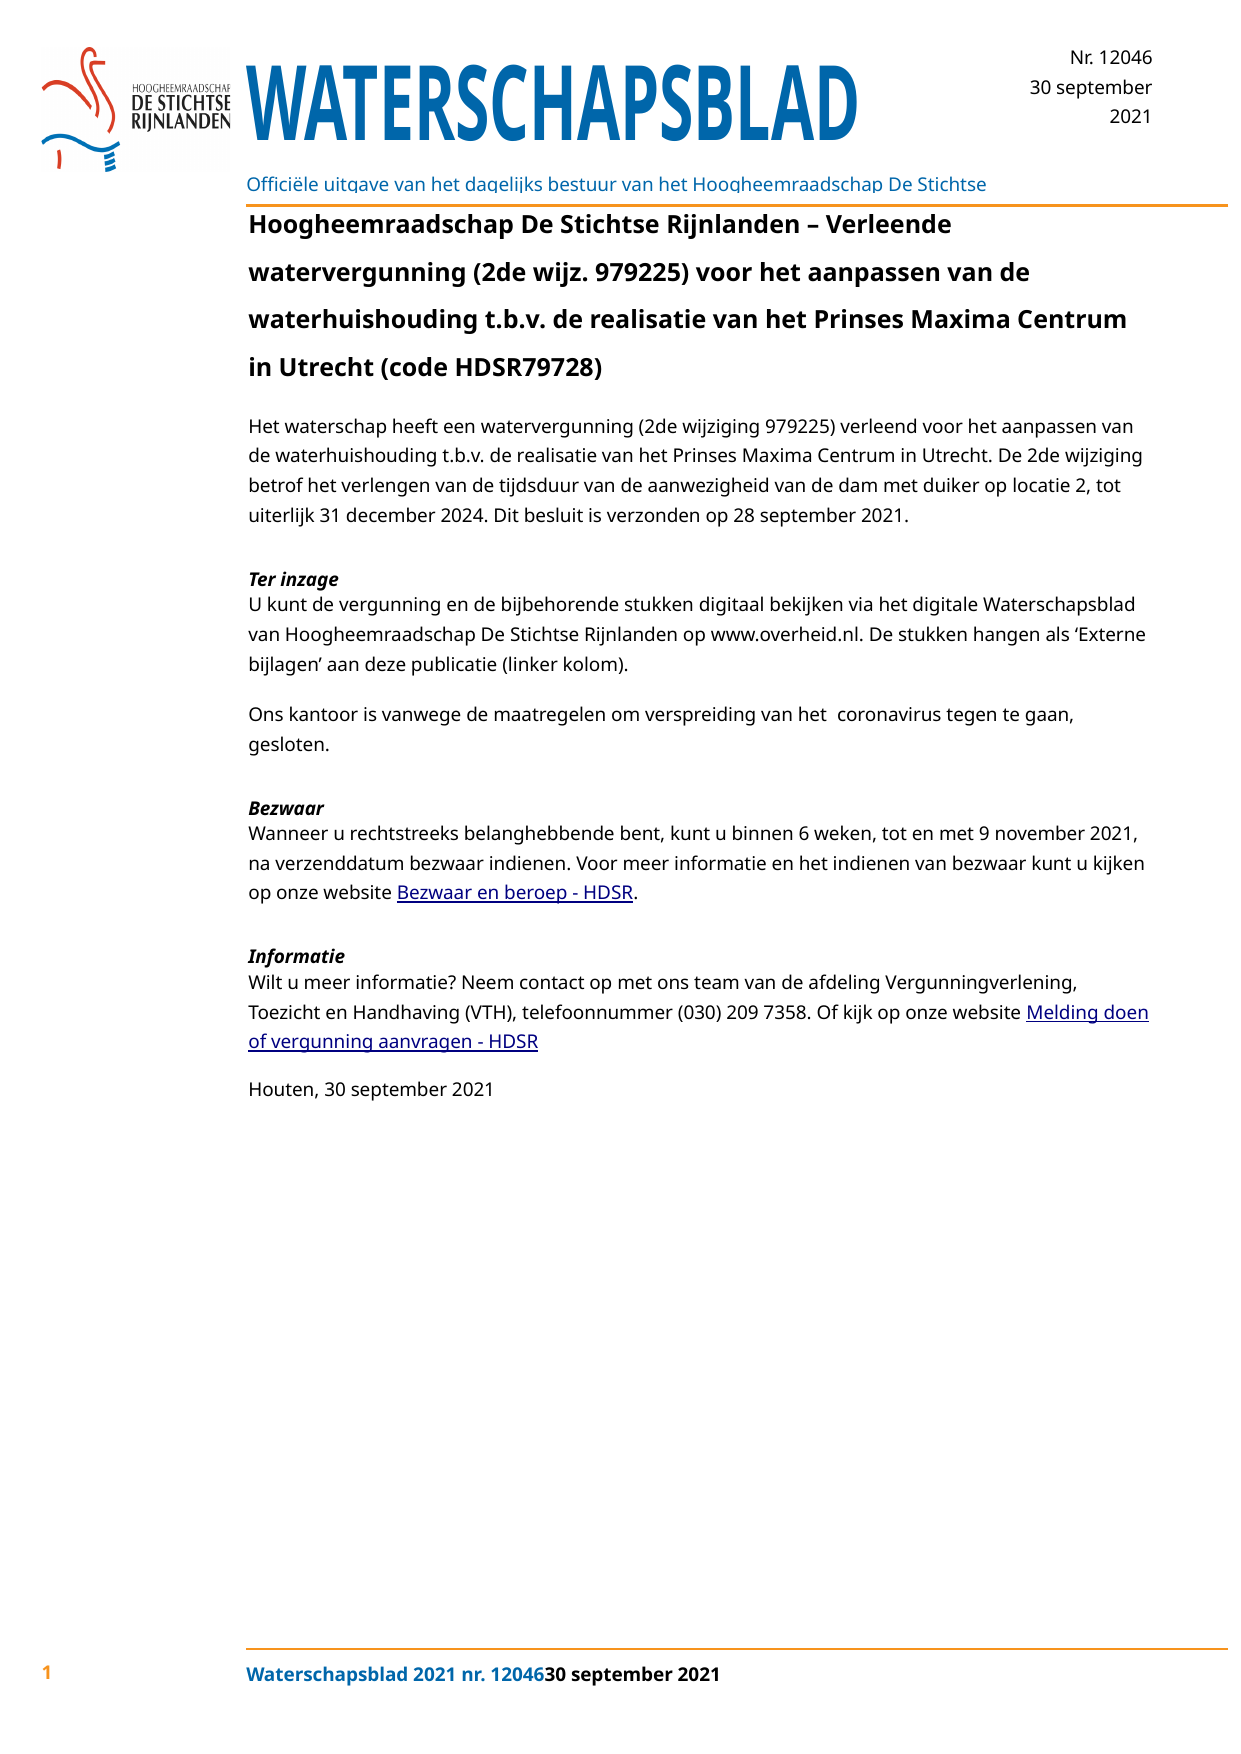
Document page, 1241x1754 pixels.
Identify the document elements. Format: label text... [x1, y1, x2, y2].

text Hoogheemraadschap De Stichtse Rijnlanden – Verleende watervergunning (2de wijz. 979225) voor het aanpassen van de waterhuishouding t.b.v. de realisatie van het Prinses Maxima Centrum in Utrecht (code HDSR79728) [248, 207, 1152, 384]
text Ter inzage [248, 566, 1152, 592]
text Wanneer u rechtstreeks belanghebbende bent, kunt u binnen 6 weken, tot en met 9 november 2021, na verzenddatum bezwaar indienen. Voor meer informatie en het indienen van bezwaar kunt u kijken op onze website Bezwaar en beroep - HDSR. [248, 820, 1152, 905]
text Wilt u meer informatie? Neem contact op met ons team van de afdeling Vergunningverlening, Toezicht en Handhaving (VTH), telefoonnummer (030) 209 7358. Of kijk op onze website Melding doen of vergunning aanvragen - HDSR [248, 969, 1152, 1054]
text Het waterschap heeft een watervergunning (2de wijziging 979225) verleend voor het aanpassen van de waterhuishouding t.b.v. de realisatie van het Prinses Maxima Centrum in Utrecht. De 2de wijziging betrof het verlengen van de tijdsduur van de aanwezigheid van de dam met duiker op locatie 2, tot uiterlijk 31 december 2024. Dit besluit is verzonden op 28 september 2021. [248, 413, 1152, 528]
picture [41, 47, 231, 172]
text Informatie [248, 943, 1152, 969]
text Bezwaar [248, 795, 1152, 820]
text Ons kantoor is vanwege de maatregelen om verspreiding van het coronavirus tegen te gaan, gesloten. [248, 701, 1152, 756]
text Houten, 30 september 2021 [248, 1076, 1152, 1102]
text U kunt de vergunning en de bijbehorende stukken digitaal bekijken via het digitale Waterschapsblad van Hoogheemraadschap De Stichtse Rijnlanden op www.overheid.nl. De stukken hangen als ‘Externe bijlagen’ aan deze publicatie (linker kolom). [248, 592, 1152, 676]
